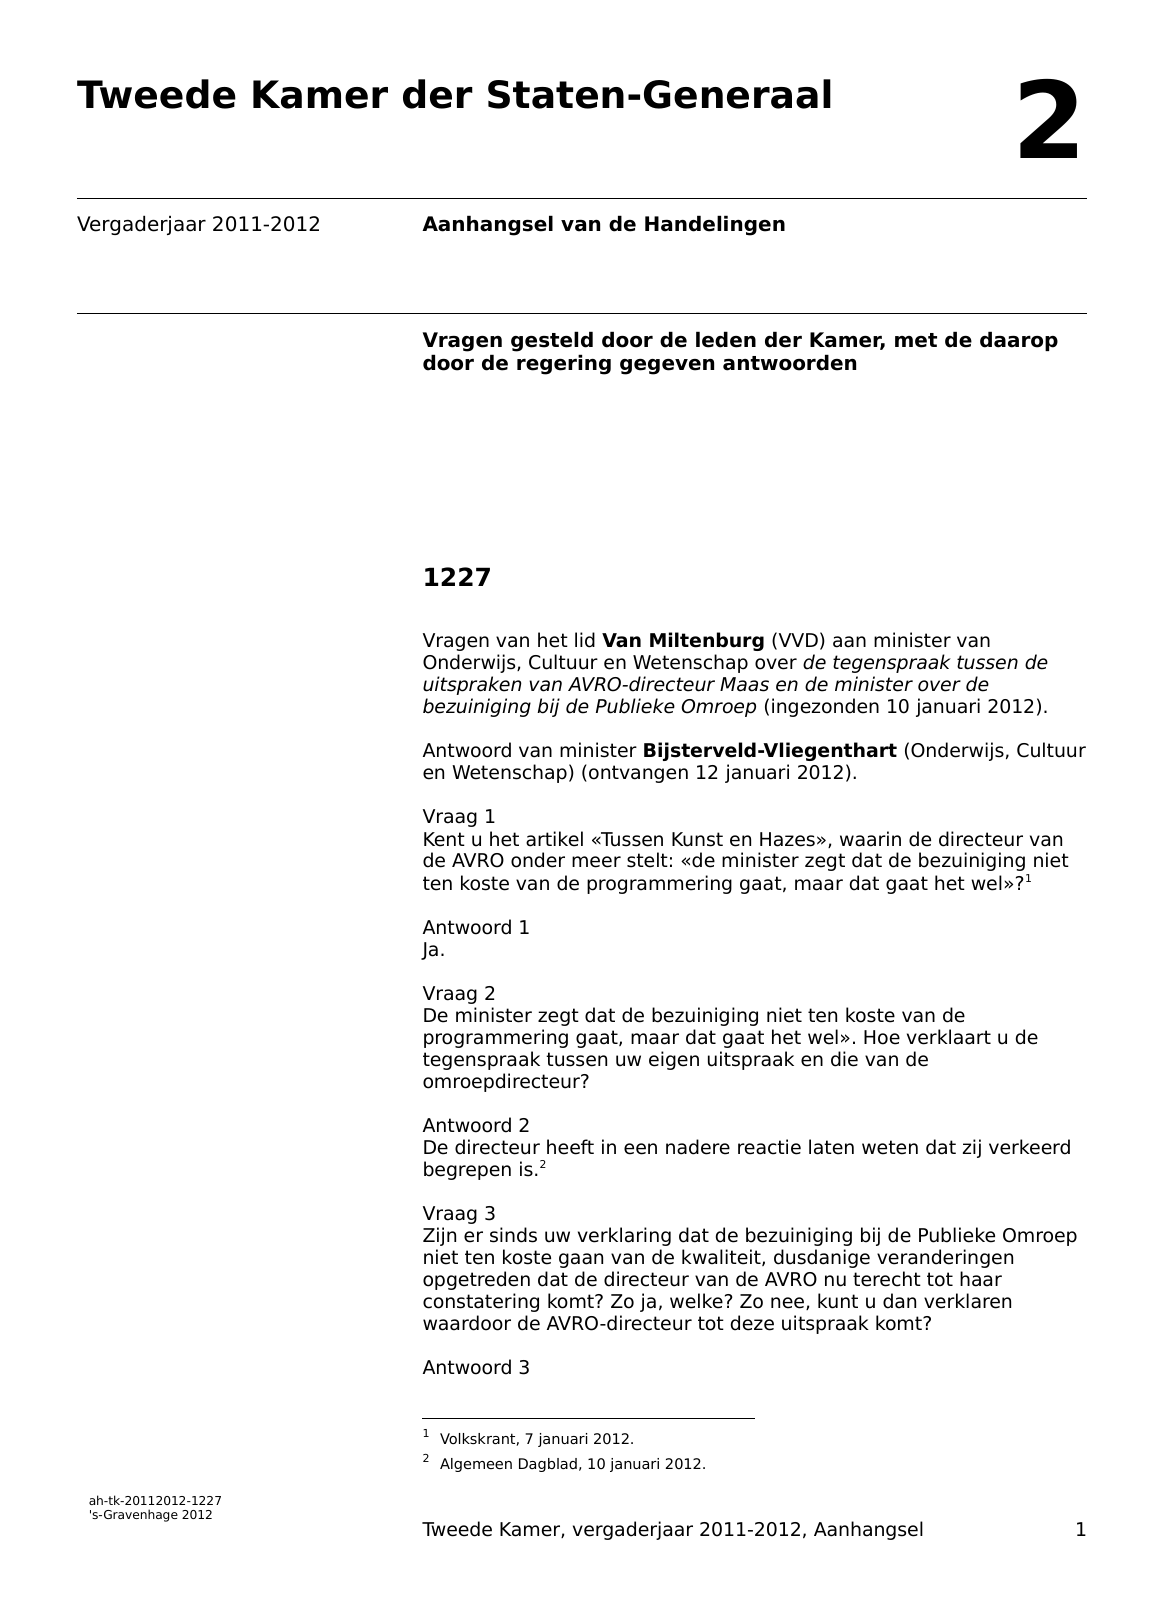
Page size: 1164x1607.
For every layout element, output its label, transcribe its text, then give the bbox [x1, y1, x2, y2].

text 1227 [422, 563, 1087, 592]
text Antwoord 3 [422, 1357, 1087, 1379]
table_cell [77, 314, 422, 375]
text Volkskrant, 7 januari 2012. [422, 1427, 1087, 1449]
table_header 2 [886, 59, 1087, 198]
text Antwoord van minister Bijsterveld-Vliegenthart (Onderwijs, Cultuur en Wetenschap) (ontvangen 12 januari 2012). [422, 740, 1087, 784]
table_header Tweede Kamer der Staten-Generaal [77, 59, 886, 198]
text Antwoord 1 [422, 917, 1087, 938]
text 's-Gravenhage 2012 [88, 1508, 323, 1522]
text Vragen van het lid Van Miltenburg (VVD) aan minister van Onderwijs, Cultuur en Wetenschap over de tegenspraak tussen de uitspraken van AVRO-directeur Maas en de minister over de bezuiniging bij de Publieke Omroep (ingezonden 10 januari 2012). [422, 630, 1087, 718]
text Ja. [422, 938, 1087, 961]
text Vraag 2 [422, 983, 1087, 1005]
text Vraag 1 [422, 806, 1087, 828]
text Antwoord 2 [422, 1115, 1087, 1137]
text De directeur heeft in een nadere reactie laten weten dat zij verkeerd begrepen is. [422, 1137, 1087, 1181]
table_cell Vragen gesteld door de leden der Kamer, met de daarop door de regering gegeven antwoorden [422, 314, 1087, 375]
text Kent u het artikel «Tussen Kunst en Hazes», waarin de directeur van de AVRO onder meer stelt: «de minister zegt dat de bezuiniging niet ten koste van de programmering gaat, maar dat gaat het wel»? [422, 828, 1087, 894]
table_cell Aanhangsel van de Handelingen [422, 199, 1087, 313]
text Algemeen Dagblad, 10 januari 2012. [422, 1452, 1087, 1474]
text Vraag 3 [422, 1203, 1087, 1225]
table_cell Vergaderjaar 2011-2012 [77, 199, 422, 313]
text De minister zegt dat de bezuiniging niet ten koste van de programmering gaat, maar dat gaat het wel». Hoe verklaart u de tegenspraak tussen uw eigen uitspraak en die van de omroepdirecteur? [422, 1005, 1087, 1093]
text Zijn er sinds uw verklaring dat de bezuiniging bij de Publieke Omroep niet ten koste gaan van de kwaliteit, dusdanige veranderingen opgetreden dat de directeur van de AVRO nu terecht tot haar constatering komt? Zo ja, welke? Zo nee, kunt u dan verklaren waardoor de AVRO-directeur tot deze uitspraak komt? [422, 1225, 1087, 1335]
text ah-tk-20112012-1227 [88, 1494, 323, 1508]
